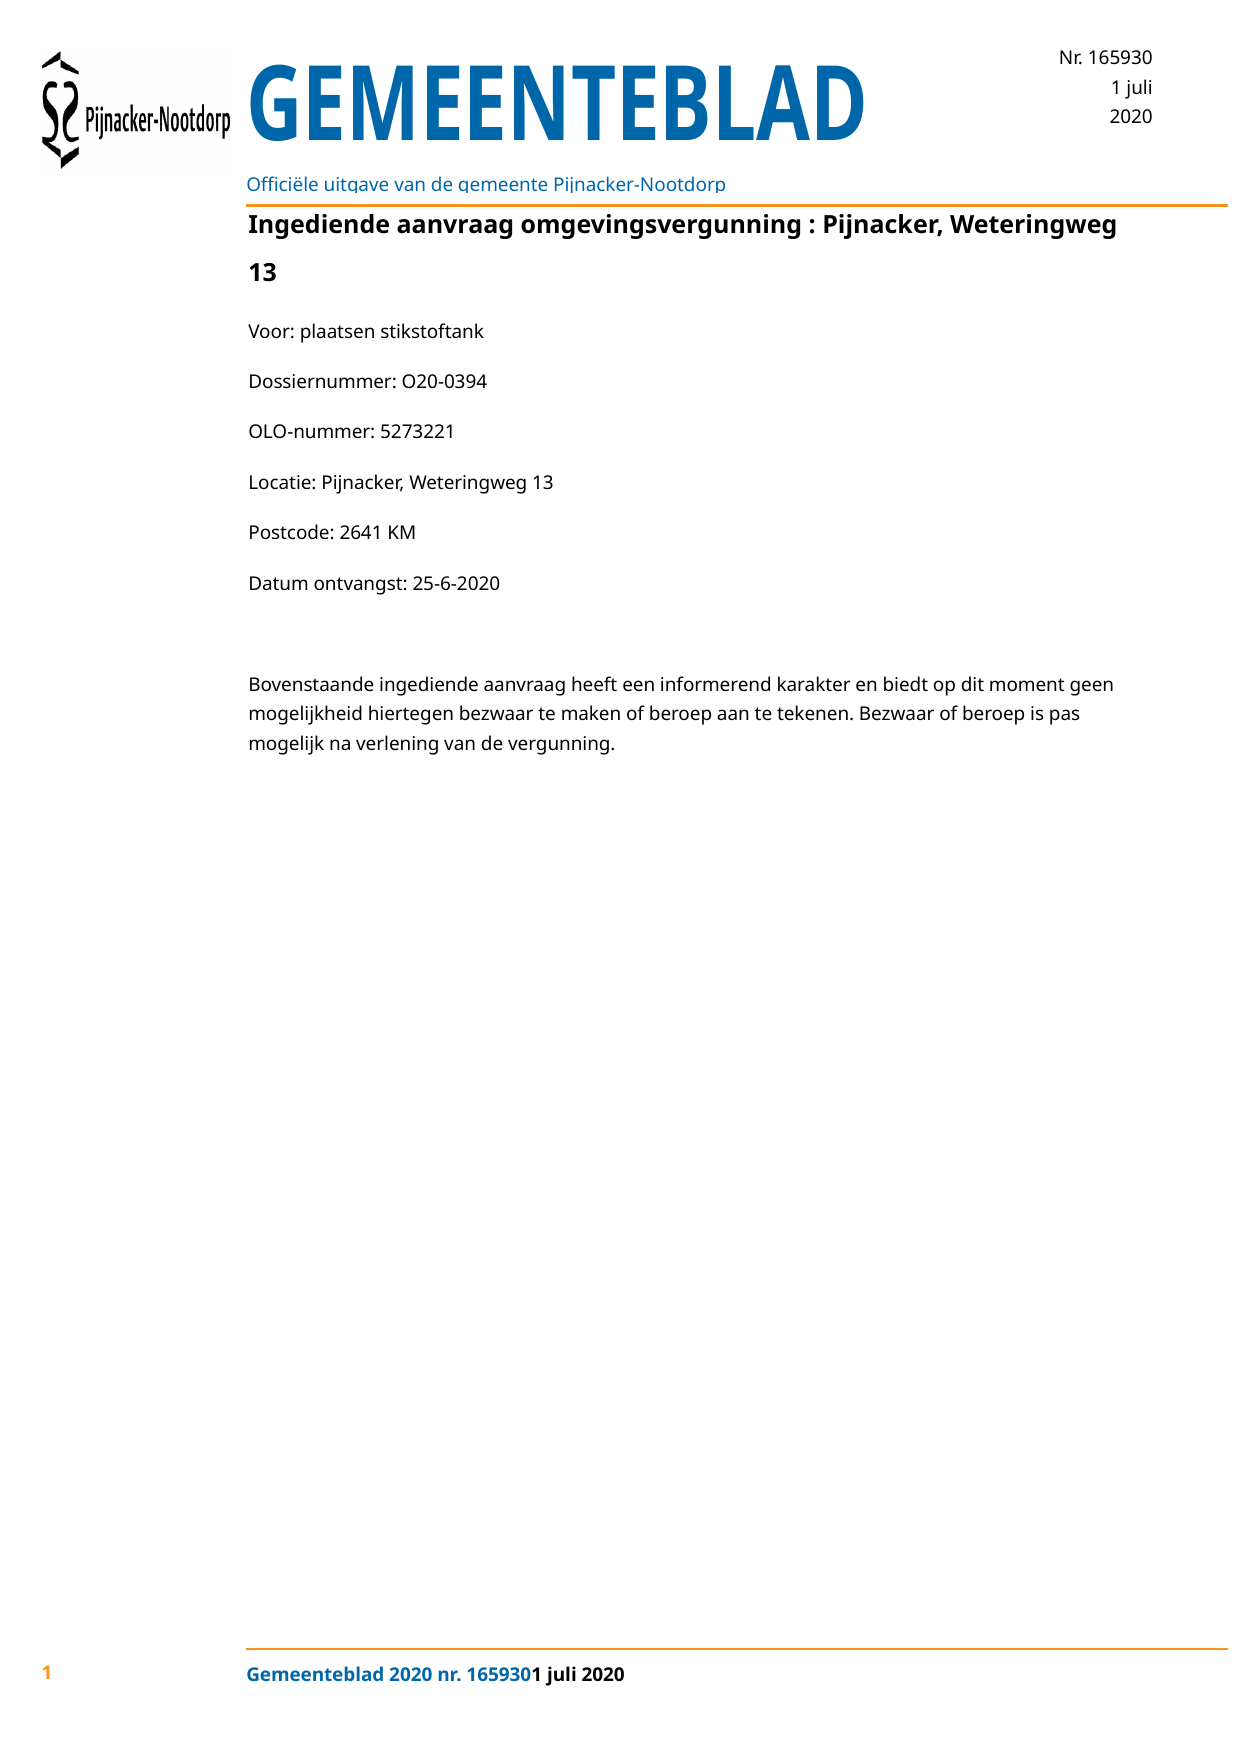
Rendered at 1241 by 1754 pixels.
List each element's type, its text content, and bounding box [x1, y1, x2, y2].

text Locatie: Pijnacker, Weteringweg 13 [248, 469, 1152, 495]
text Datum ontvangst: 25-6-2020 [248, 570, 1152, 596]
text Postcode: 2641 KM [248, 519, 1152, 545]
text Ingediende aanvraag omgevingsvergunning : Pijnacker, Weteringweg 13 [248, 207, 1152, 288]
text Bovenstaande ingediende aanvraag heeft een informerend karakter en biedt op dit moment geen mogelijkheid hiertegen bezwaar te maken of beroep aan te tekenen. Bezwaar of beroep is pas mogelijk na verlening van de vergunning. [248, 671, 1152, 756]
text Voor: plaatsen stikstoftank [248, 318, 1152, 344]
text Dossiernummer: O20-0394 [248, 368, 1152, 394]
text OLO-nummer: 5273221 [248, 419, 1152, 444]
picture [41, 47, 231, 172]
